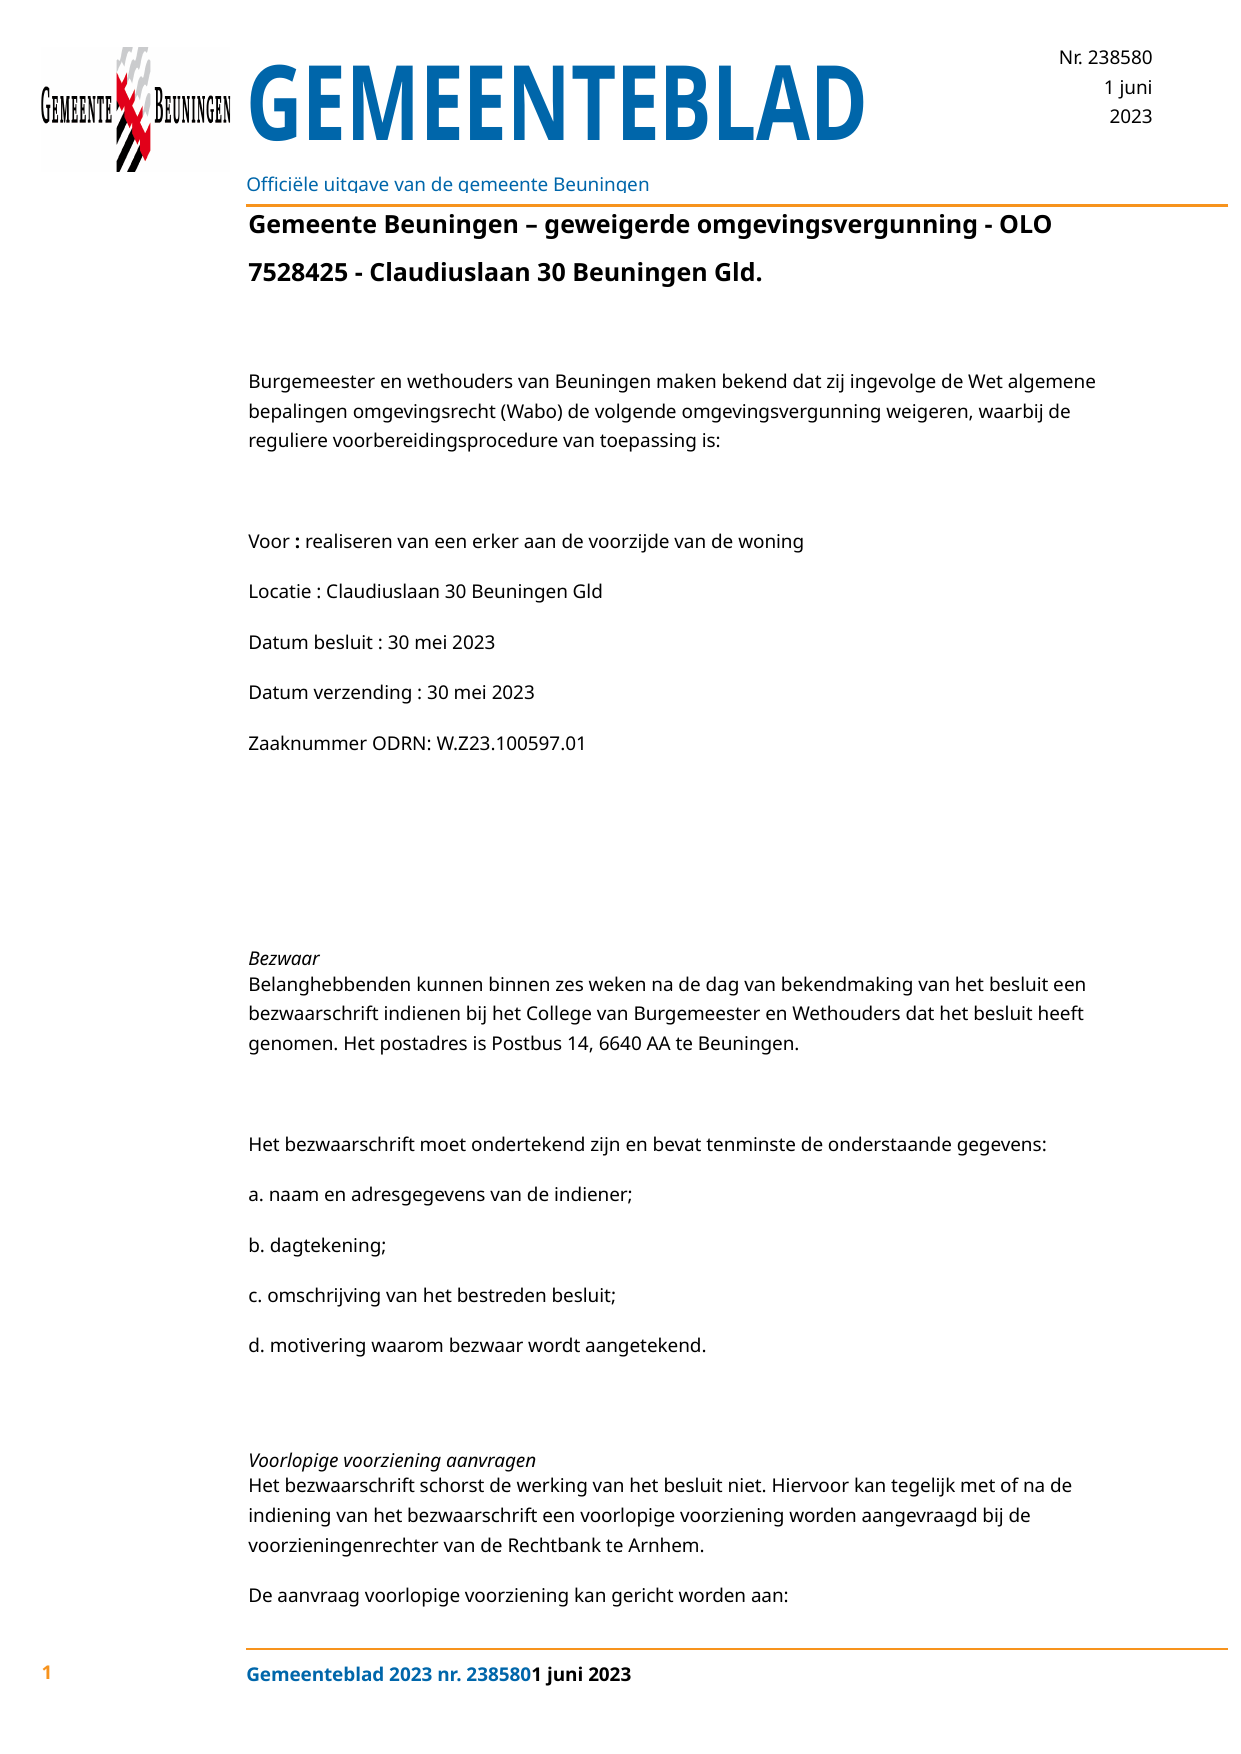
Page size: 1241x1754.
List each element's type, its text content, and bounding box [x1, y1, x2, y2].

text De aanvraag voorlopige voorziening kan gericht worden aan: [248, 1582, 1152, 1608]
text Het bezwaarschrift schorst de werking van het besluit niet. Hiervoor kan tegelijk met of na de indiening van het bezwaarschrift een voorlopige voorziening worden aangevraagd bij de voorzieningenrechter van de Rechtbank te Arnhem. [248, 1473, 1152, 1558]
text a. naam en adresgegevens van de indiener; [248, 1181, 1152, 1207]
text Voor : realiseren van een erker aan de voorzijde van de woning [248, 528, 1152, 554]
picture [41, 47, 231, 172]
text Belanghebbenden kunnen binnen zes weken na de dag van bekendmaking van het besluit een bezwaarschrift indienen bij het College van Burgemeester en Wethouders dat het besluit heeft genomen. Het postadres is Postbus 14, 6640 AA te Beuningen. [248, 971, 1152, 1056]
text Datum besluit : 30 mei 2023 [248, 629, 1152, 655]
text Het bezwaarschrift moet ondertekend zijn en bevat tenminste de onderstaande gegevens: [248, 1131, 1152, 1157]
text Burgemeester en wethouders van Beuningen maken bekend dat zij ingevolge de Wet algemene bepalingen omgevingsrecht (Wabo) de volgende omgevingsvergunning weigeren, waarbij de reguliere voorbereidingsprocedure van toepassing is: [248, 368, 1152, 453]
text b. dagtekening; [248, 1232, 1152, 1257]
text Bezwaar [248, 945, 1152, 971]
text d. motivering waarom bezwaar wordt aangetekend. [248, 1333, 1152, 1358]
text Voorlopige voorziening aanvragen [248, 1447, 1152, 1473]
text Locatie : Claudiuslaan 30 Beuningen Gld [248, 579, 1152, 604]
text Zaaknummer ODRN: W.Z23.100597.01 [248, 730, 1152, 756]
text Gemeente Beuningen – geweigerde omgevingsvergunning - OLO 7528425 - Claudiuslaan 30 Beuningen Gld. [248, 207, 1152, 288]
text Datum verzending : 30 mei 2023 [248, 679, 1152, 705]
text c. omschrijving van het bestreden besluit; [248, 1282, 1152, 1308]
